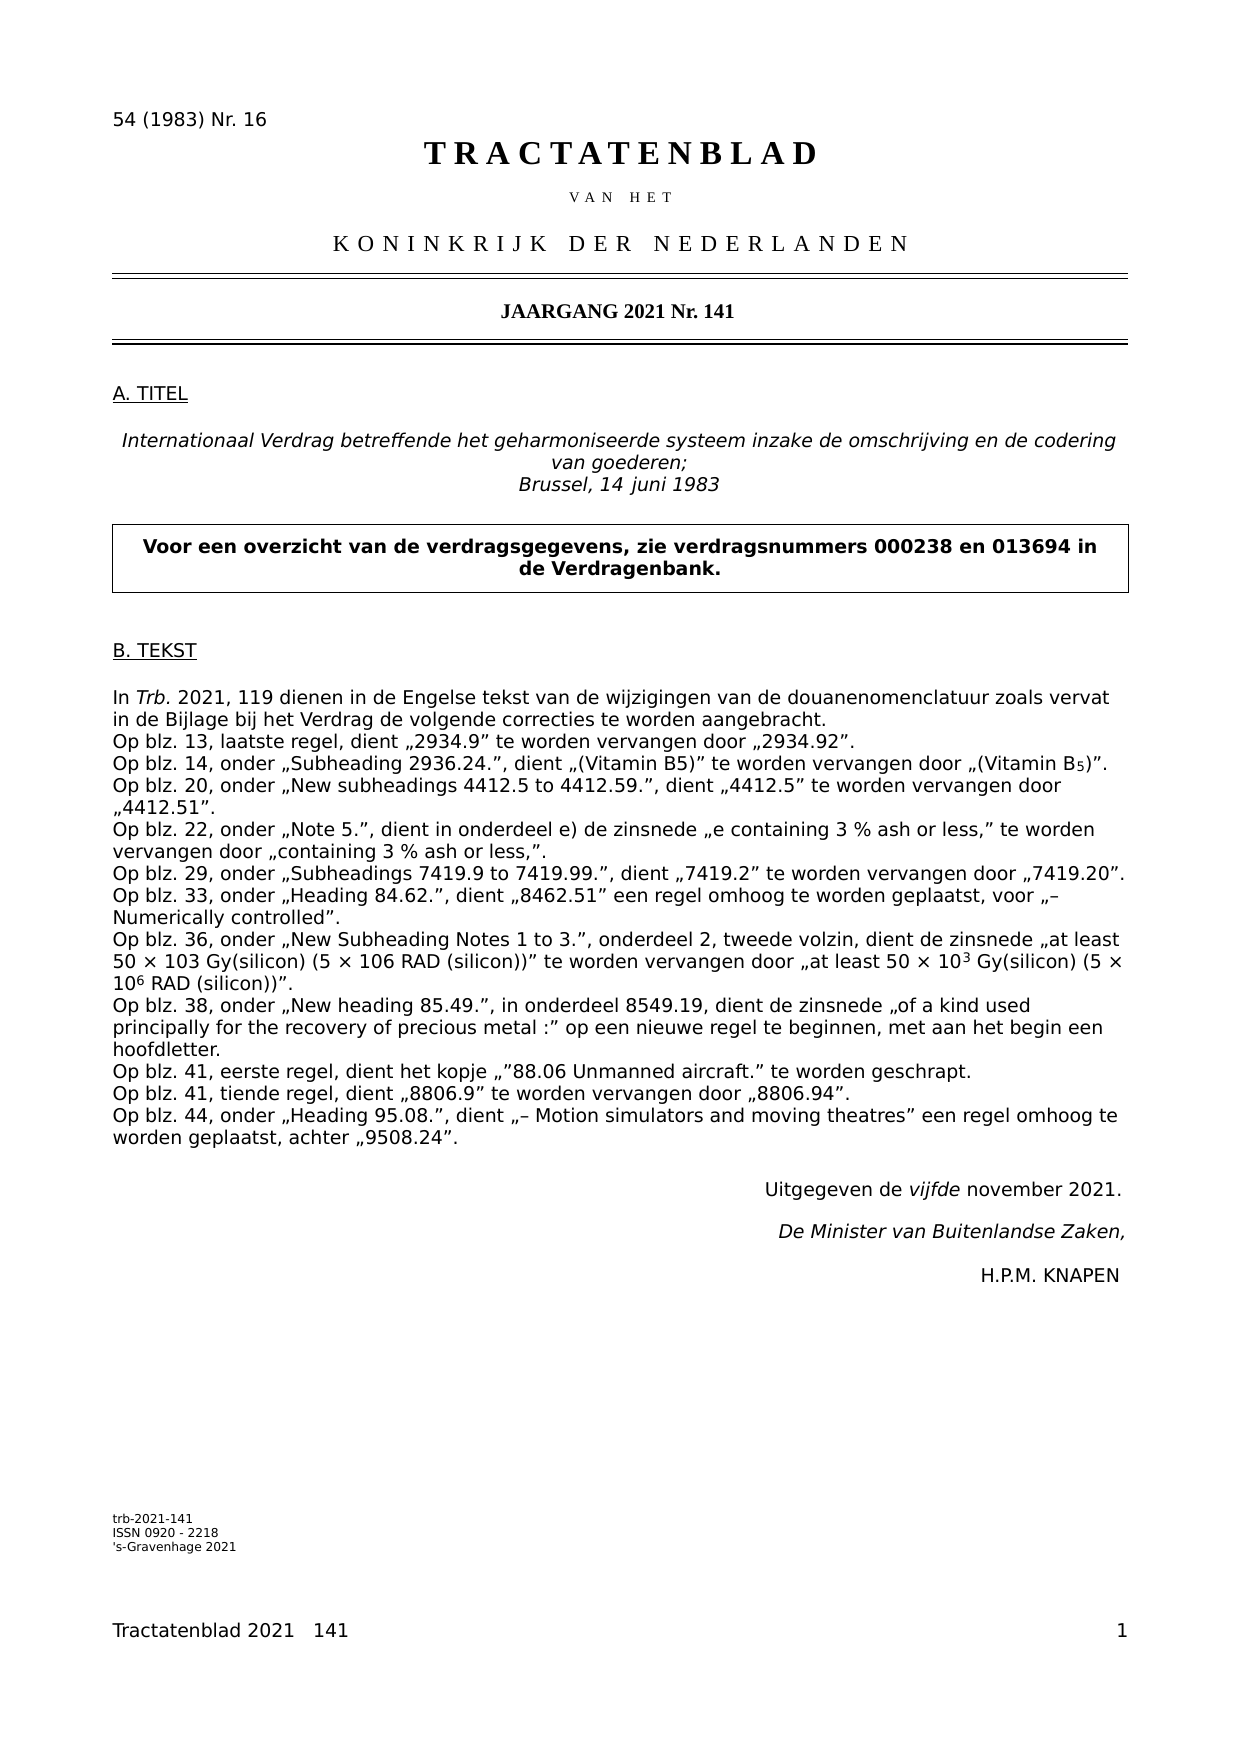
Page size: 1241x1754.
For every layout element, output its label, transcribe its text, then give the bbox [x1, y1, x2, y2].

text Op blz. 14, onder „Subheading 2936.24.”, dient „(Vitamin B5)” te worden vervangen door „(Vitamin B5)”. [112, 753, 1128, 775]
text De Minister van Buitenlandse Zaken, H.P.M. KNAPEN [112, 1221, 1128, 1287]
text TRACTATENBLAD [112, 133, 1128, 172]
text VAN HET [112, 189, 1128, 206]
text Op blz. 41, tiende regel, dient „8806.9” te worden vervangen door „8806.94”. [112, 1083, 1128, 1105]
text In Trb. 2021, 119 dienen in de Engelse tekst van de wijzigingen van de douanenomenclatuur zoals vervat in de Bijlage bij het Verdrag de volgende correcties te worden aangebracht. [112, 687, 1128, 731]
text KONINKRIJK DER NEDERLANDEN [112, 229, 1128, 256]
text Op blz. 20, onder „New subheadings 4412.5 to 4412.59.”, dient „4412.5” te worden vervangen door „4412.51”. [112, 775, 1128, 819]
text Internationaal Verdrag betreffende het geharmoniseerde systeem inzake de omschrijving en de codering van goederen; [112, 430, 1128, 474]
text Op blz. 22, onder „Note 5.”, dient in onderdeel e) de zinsnede „e containing 3 % ash or less,” te worden vervangen door „containing 3 % ash or less,”. [112, 819, 1128, 863]
text Uitgegeven de vijfde november 2021. [112, 1179, 1128, 1201]
text Op blz. 44, onder „Heading 95.08.”, dient „– Motion simulators and moving theatres” een regel omhoog te worden geplaatst, achter „9508.24”. [112, 1105, 1128, 1149]
text Op blz. 38, onder „New heading 85.49.”, in onderdeel 8549.19, dient de zinsnede „of a kind used principally for the recovery of precious metal :” op een nieuwe regel te beginnen, met aan het begin een hoofdletter. [112, 995, 1128, 1061]
text Op blz. 41, eerste regel, dient het kopje „”88.06 Unmanned aircraft.” te worden geschrapt. [112, 1061, 1128, 1083]
text 54 (1983) Nr. 16 [112, 109, 1128, 131]
text Brussel, 14 juni 1983 [112, 474, 1128, 496]
text trb-2021-141 [112, 1512, 346, 1526]
subtitle B. TEKST [112, 640, 1128, 662]
text 's-Gravenhage 2021 [112, 1540, 346, 1554]
text Op blz. 36, onder „New Subheading Notes 1 to 3.”, onderdeel 2, tweede volzin, dient de zinsnede „at least 50 × 103 Gy(silicon) (5 × 106 RAD (silicon))” te worden vervangen door „at least 50 × 103 Gy(silicon) (5 × 106 RAD (silicon))”. [112, 929, 1128, 995]
text Op blz. 29, onder „Subheadings 7419.9 to 7419.99.”, dient „7419.2” te worden vervangen door „7419.20”. [112, 863, 1128, 885]
text Op blz. 13, laatste regel, dient „2934.9” te worden vervangen door „2934.92”. [112, 731, 1128, 753]
subtitle A. TITEL [112, 383, 1128, 405]
text JAARGANG 2021 Nr. 141 [112, 299, 1128, 323]
text ISSN 0920 - 2218 [112, 1526, 346, 1540]
text Op blz. 33, onder „Heading 84.62.”, dient „8462.51” een regel omhoog te worden geplaatst, voor „– Numerically controlled”. [112, 885, 1128, 929]
